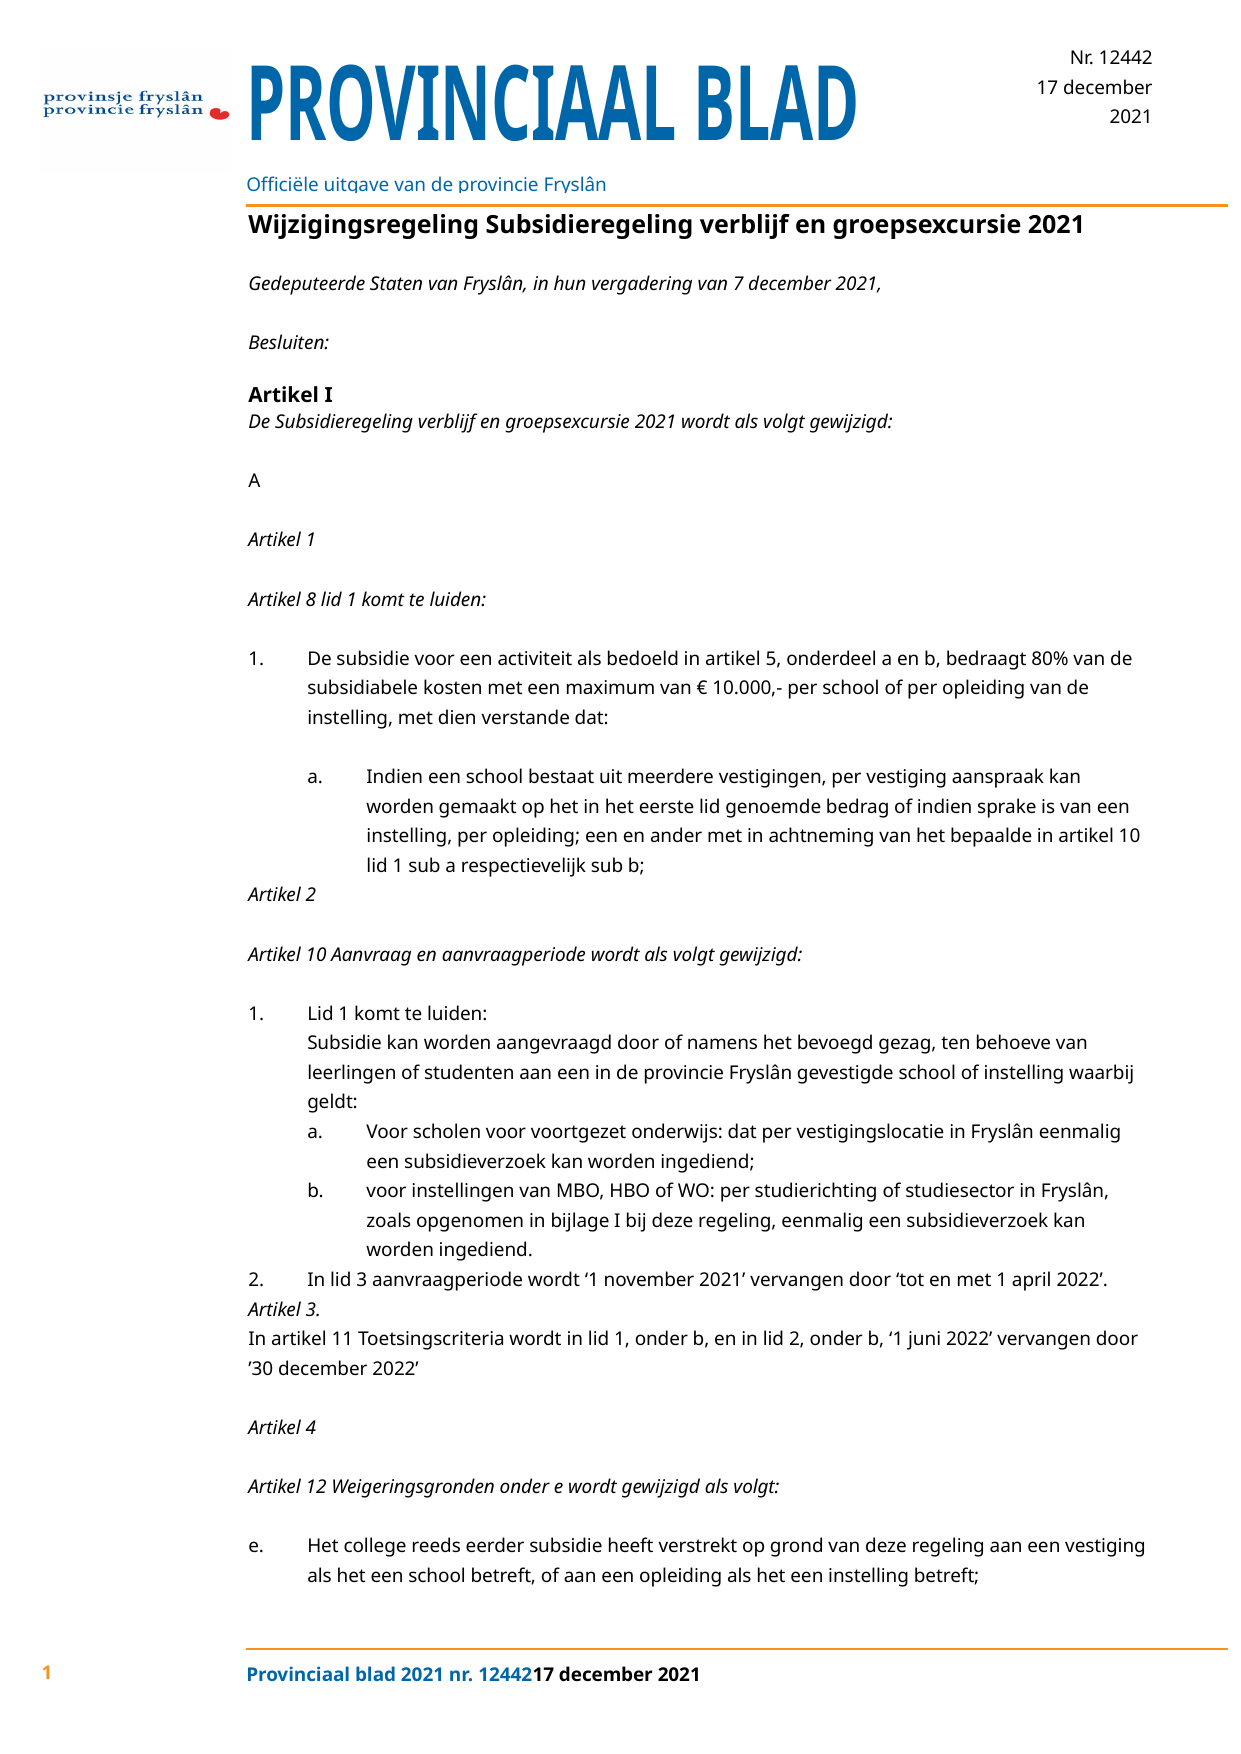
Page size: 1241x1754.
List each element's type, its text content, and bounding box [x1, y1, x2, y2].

text Gedeputeerde Staten van Fryslân, in hun vergadering van 7 december 2021, [248, 270, 1152, 296]
text A [248, 467, 1152, 493]
text Artikel 8 lid 1 komt te luiden: [248, 586, 1152, 612]
list Voor scholen voor voortgezet onderwijs: dat per vestigingslocatie in Fryslân eenmalig een subsidieverzoek kan worden ingediend; [307, 1118, 1152, 1174]
text Besluiten: [248, 329, 1152, 355]
text Artikel 12 Weigeringsgronden onder e wordt gewijzigd als volgt: [248, 1473, 1152, 1499]
list Indien een school bestaat uit meerdere vestigingen, per vestiging aanspraak kan worden gemaakt op het in het eerste lid genoemde bedrag of indien sprake is van een instelling, per opleiding; een en ander met in achtneming van het bepaalde in artikel 10 lid 1 sub a respectievelijk sub b; [307, 763, 1152, 878]
text Artikel 4 [248, 1414, 1152, 1440]
text Wijzigingsregeling Subsidieregeling verblijf en groepsexcursie 2021 [248, 207, 1152, 241]
text In artikel 11 Toetsingscriteria wordt in lid 1, onder b, en in lid 2, onder b, ‘1 juni 2022’ vervangen door ’30 december 2022’ [248, 1325, 1152, 1381]
list Lid 1 komt te luiden: [248, 1000, 1152, 1026]
list De subsidie voor een activiteit als bedoeld in artikel 5, onderdeel a en b, bedraagt 80% van de subsidiabele kosten met een maximum van € 10.000,- per school of per opleiding van de instelling, met dien verstande dat: [248, 645, 1152, 730]
list Subsidie kan worden aangevraagd door of namens het bevoegd gezag, ten behoeve van leerlingen of studenten aan een in de provincie Fryslân gevestigde school of instelling waarbij geldt: [248, 1029, 1152, 1114]
text Artikel 1 [248, 527, 1152, 552]
picture [41, 47, 231, 172]
text Artikel I [248, 380, 1152, 408]
list Het college reeds eerder subsidie heeft verstrekt op grond van deze regeling aan een vestiging als het een school betreft, of aan een opleiding als het een instelling betreft; [248, 1532, 1152, 1588]
list In lid 3 aanvraagperiode wordt ‘1 november 2021’ vervangen door ‘tot en met 1 april 2022’. [248, 1266, 1152, 1292]
text Artikel 2 [248, 882, 1152, 907]
text Artikel 3. [248, 1296, 1152, 1322]
list voor instellingen van MBO, HBO of WO: per studierichting of studiesector in Fryslân, zoals opgenomen in bijlage I bij deze regeling, eenmalig een subsidieverzoek kan worden ingediend. [307, 1177, 1152, 1262]
text De Subsidieregeling verblijf en groepsexcursie 2021 wordt als volgt gewijzigd: [248, 408, 1152, 434]
text Artikel 10 Aanvraag en aanvraagperiode wordt als volgt gewijzigd: [248, 941, 1152, 967]
